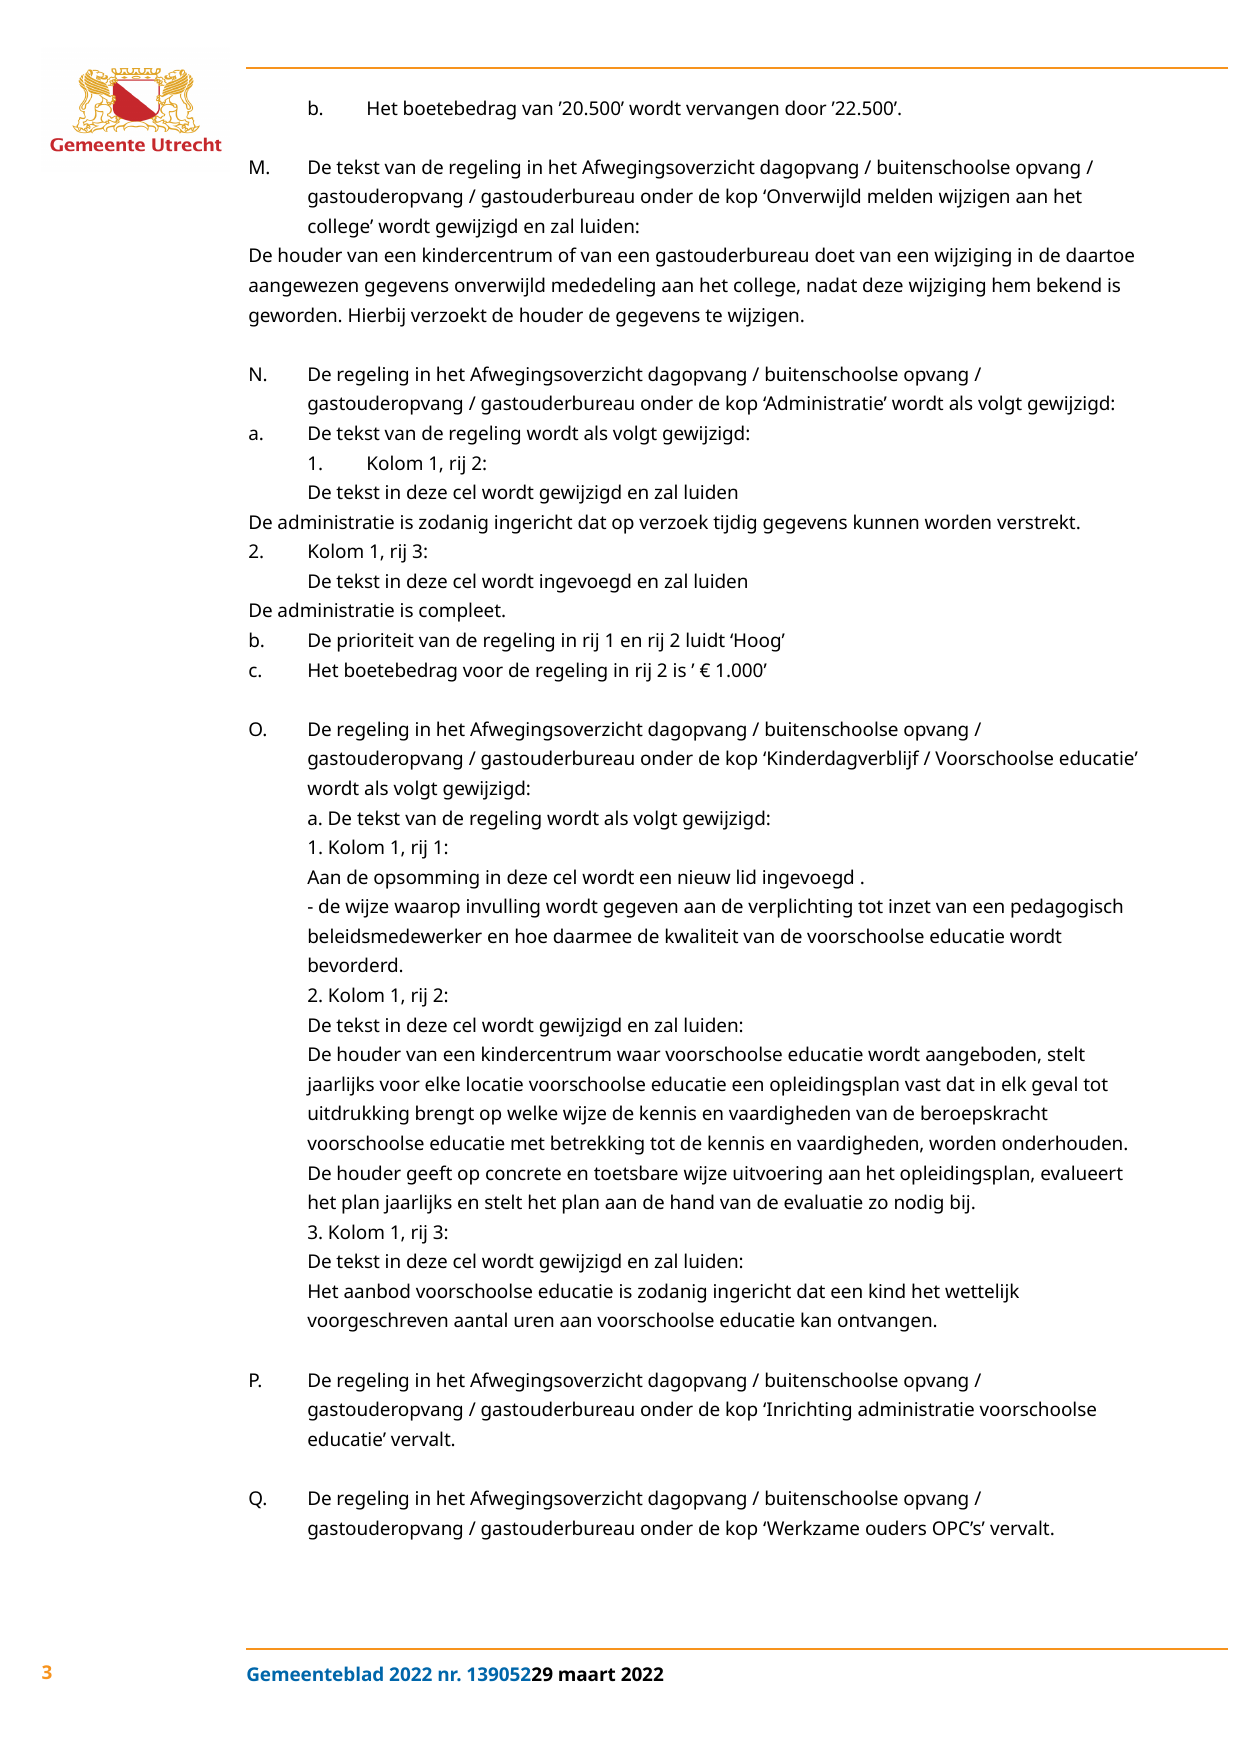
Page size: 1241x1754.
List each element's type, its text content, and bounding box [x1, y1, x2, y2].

list De regeling in het Afwegingsoverzicht dagopvang / buitenschoolse opvang / gastouderopvang / gastouderbureau onder de kop ‘Administratie’ wordt als volgt gewijzigd: [248, 361, 1152, 416]
list Het boetebedrag van ’20.500’ wordt vervangen door ’22.500’. [307, 95, 1152, 121]
list De tekst van de regeling wordt als volgt gewijzigd: [248, 420, 1152, 446]
list Aan de opsomming in deze cel wordt een nieuw lid ingevoegd . [248, 864, 1152, 890]
list 1. Kolom 1, rij 1: [248, 834, 1152, 860]
list De regeling in het Afwegingsoverzicht dagopvang / buitenschoolse opvang / gastouderopvang / gastouderbureau onder de kop ‘Kinderdagverblijf / Voorschoolse educatie’ wordt als volgt gewijzigd: [248, 716, 1152, 801]
list De regeling in het Afwegingsoverzicht dagopvang / buitenschoolse opvang / gastouderopvang / gastouderbureau onder de kop ‘Werkzame ouders OPC’s’ vervalt. [248, 1485, 1152, 1541]
picture [41, 47, 231, 172]
list De regeling in het Afwegingsoverzicht dagopvang / buitenschoolse opvang / gastouderopvang / gastouderbureau onder de kop ‘Inrichting administratie voorschoolse educatie’ vervalt. [248, 1367, 1152, 1452]
list De tekst in deze cel wordt ingevoegd en zal luiden [248, 568, 1152, 594]
text De administratie is compleet. [248, 598, 1152, 623]
list Het aanbod voorschoolse educatie is zodanig ingericht dat een kind het wettelijk voorgeschreven aantal uren aan voorschoolse educatie kan ontvangen. [248, 1278, 1152, 1333]
text De houder van een kindercentrum of van een gastouderbureau doet van een wijziging in de daartoe aangewezen gegevens onverwijld mededeling aan het college, nadat deze wijziging hem bekend is geworden. Hierbij verzoekt de houder de gegevens te wijzigen. [248, 243, 1152, 328]
text De administratie is zodanig ingericht dat op verzoek tijdig gegevens kunnen worden verstrekt. [248, 509, 1152, 535]
list De prioriteit van de regeling in rij 1 en rij 2 luidt ‘Hoog’ [248, 627, 1152, 653]
list De houder van een kindercentrum waar voorschoolse educatie wordt aangeboden, stelt jaarlijks voor elke locatie voorschoolse educatie een opleidingsplan vast dat in elk geval tot uitdrukking brengt op welke wijze de kennis en vaardigheden van de beroepskracht voorschoolse educatie met betrekking tot de kennis en vaardigheden, worden onderhouden. De houder geeft op concrete en toetsbare wijze uitvoering aan het opleidingsplan, evalueert het plan jaarlijks en stelt het plan aan de hand van de evaluatie zo nodig bij. [248, 1041, 1152, 1215]
list a. De tekst van de regeling wordt als volgt gewijzigd: [248, 805, 1152, 831]
list 3. Kolom 1, rij 3: [248, 1219, 1152, 1245]
list De tekst in deze cel wordt gewijzigd en zal luiden: [248, 1248, 1152, 1274]
list Het boetebedrag voor de regeling in rij 2 is ’ € 1.000’ [248, 657, 1152, 683]
list De tekst van de regeling in het Afwegingsoverzicht dagopvang / buitenschoolse opvang / gastouderopvang / gastouderbureau onder de kop ‘Onverwijld melden wijzigen aan het college’ wordt gewijzigd en zal luiden: [248, 154, 1152, 239]
list De tekst in deze cel wordt gewijzigd en zal luiden [248, 479, 1152, 505]
list Kolom 1, rij 2: [307, 450, 1152, 476]
list De tekst in deze cel wordt gewijzigd en zal luiden: [248, 1012, 1152, 1038]
list Kolom 1, rij 3: [248, 538, 1152, 564]
list 2. Kolom 1, rij 2: [248, 982, 1152, 1008]
list - de wijze waarop invulling wordt gegeven aan de verplichting tot inzet van een pedagogisch beleidsmedewerker en hoe daarmee de kwaliteit van de voorschoolse educatie wordt bevorderd. [248, 893, 1152, 978]
